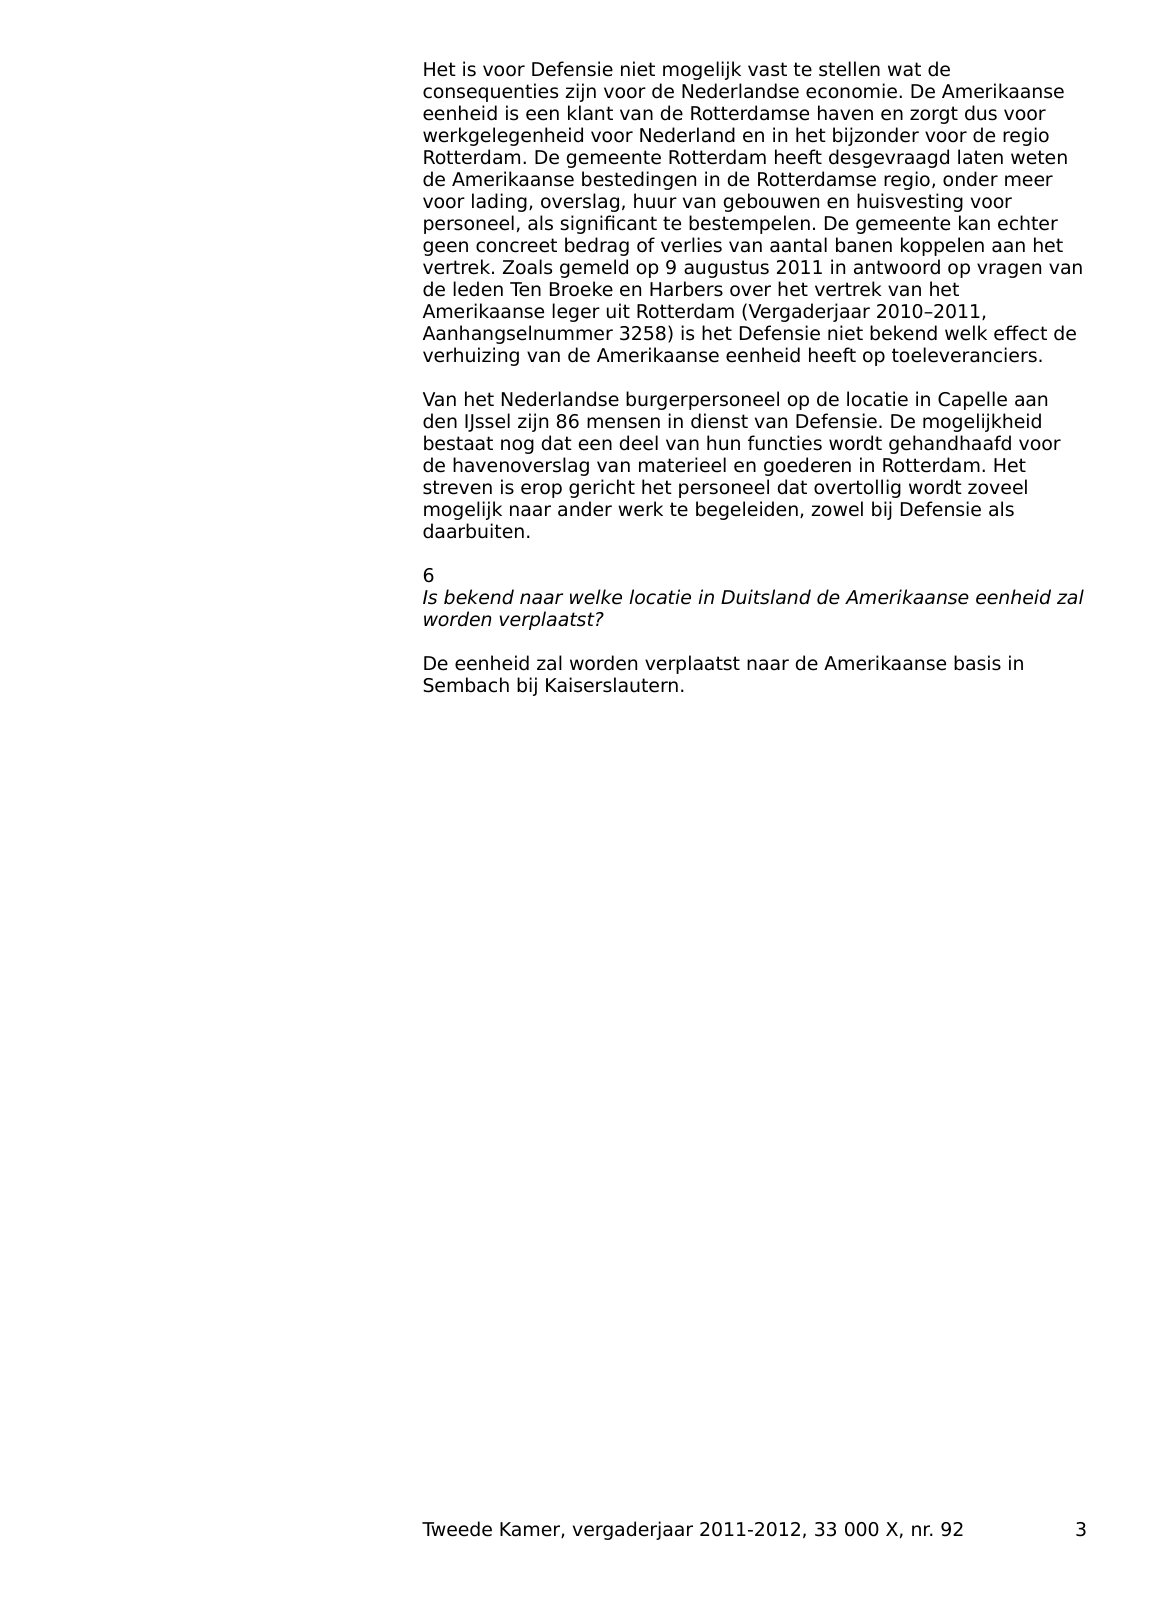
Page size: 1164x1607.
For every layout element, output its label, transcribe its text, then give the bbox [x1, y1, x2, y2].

text Is bekend naar welke locatie in Duitsland de Amerikaanse eenheid zal worden verplaatst? [422, 587, 1087, 631]
text Het is voor Defensie niet mogelijk vast te stellen wat de consequenties zijn voor de Nederlandse economie. De Amerikaanse eenheid is een klant van de Rotterdamse haven en zorgt dus voor werkgelegenheid voor Nederland en in het bijzonder voor de regio Rotterdam. De gemeente Rotterdam heeft desgevraagd laten weten de Amerikaanse bestedingen in de Rotterdamse regio, onder meer voor lading, overslag, huur van gebouwen en huisvesting voor personeel, als significant te bestempelen. De gemeente kan echter geen concreet bedrag of verlies van aantal banen koppelen aan het vertrek. Zoals gemeld op 9 augustus 2011 in antwoord op vragen van de leden Ten Broeke en Harbers over het vertrek van het Amerikaanse leger uit Rotterdam (Vergaderjaar 2010–2011, Aanhangselnummer 3258) is het Defensie niet bekend welk effect de verhuizing van de Amerikaanse eenheid heeft op toeleveranciers. [422, 59, 1087, 367]
text De eenheid zal worden verplaatst naar de Amerikaanse basis in Sembach bij Kaiserslautern. [422, 653, 1087, 697]
text Van het Nederlandse burgerpersoneel op de locatie in Capelle aan den IJssel zijn 86 mensen in dienst van Defensie. De mogelijkheid bestaat nog dat een deel van hun functies wordt gehandhaafd voor de havenoverslag van materieel en goederen in Rotterdam. Het streven is erop gericht het personeel dat overtollig wordt zoveel mogelijk naar ander werk te begeleiden, zowel bij Defensie als daarbuiten. [422, 389, 1087, 543]
text 6 [422, 565, 1087, 587]
